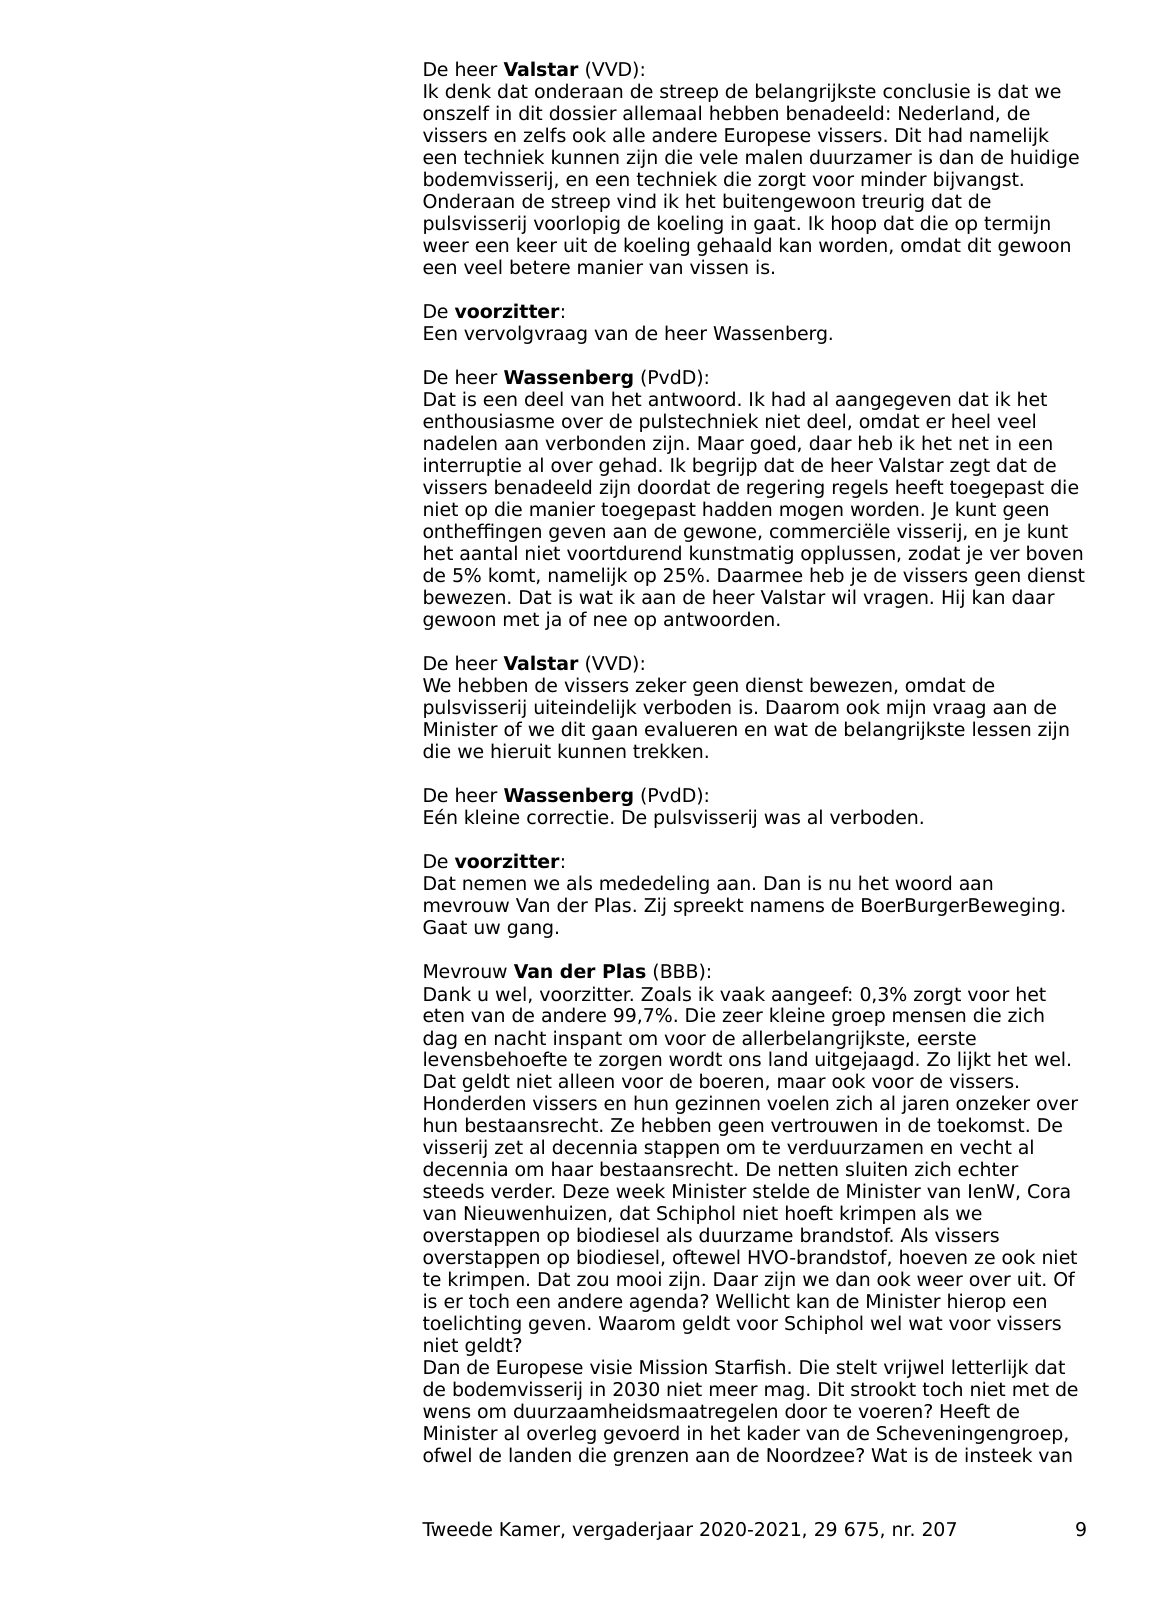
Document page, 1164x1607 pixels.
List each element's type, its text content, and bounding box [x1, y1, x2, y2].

text Een vervolgvraag van de heer Wassenberg. [422, 323, 1087, 345]
text De heer Valstar (VVD): [422, 653, 1087, 675]
text De heer Valstar (VVD): [422, 59, 1087, 81]
text We hebben de vissers zeker geen dienst bewezen, omdat de pulsvisserij uiteindelijk verboden is. Daarom ook mijn vraag aan de Minister of we dit gaan evalueren en wat de belangrijkste lessen zijn die we hieruit kunnen trekken. [422, 675, 1087, 763]
text Dan de Europese visie Mission Starfish. Die stelt vrijwel letterlijk dat de bodemvisserij in 2030 niet meer mag. Dit strookt toch niet met de wens om duurzaamheidsmaatregelen door te voeren? Heeft de Minister al overleg gevoerd in het kader van de Scheveningengroep, ofwel de landen die grenzen aan de Noordzee? Wat is de insteek van [422, 1357, 1087, 1467]
text Dank u wel, voorzitter. Zoals ik vaak aangeef: 0,3% zorgt voor het eten van de andere 99,7%. Die zeer kleine groep mensen die zich dag en nacht inspant om voor de allerbelangrijkste, eerste levensbehoefte te zorgen wordt ons land uitgejaagd. Zo lijkt het wel. Dat geldt niet alleen voor de boeren, maar ook voor de vissers. Honderden vissers en hun gezinnen voelen zich al jaren onzeker over hun bestaansrecht. Ze hebben geen vertrouwen in de toekomst. De visserij zet al decennia stappen om te verduurzamen en vecht al decennia om haar bestaansrecht. De netten sluiten zich echter steeds verder. Deze week Minister stelde de Minister van IenW, Cora van Nieuwenhuizen, dat Schiphol niet hoeft krimpen als we overstappen op biodiesel als duurzame brandstof. Als vissers overstappen op biodiesel, oftewel HVO-brandstof, hoeven ze ook niet te krimpen. Dat zou mooi zijn. Daar zijn we dan ook weer over uit. Of is er toch een andere agenda? Wellicht kan de Minister hierop een toelichting geven. Waarom geldt voor Schiphol wel wat voor vissers niet geldt? [422, 983, 1087, 1357]
text De voorzitter: [422, 851, 1087, 873]
text Dat is een deel van het antwoord. Ik had al aangegeven dat ik het enthousiasme over de pulstechniek niet deel, omdat er heel veel nadelen aan verbonden zijn. Maar goed, daar heb ik het net in een interruptie al over gehad. Ik begrijp dat de heer Valstar zegt dat de vissers benadeeld zijn doordat de regering regels heeft toegepast die niet op die manier toegepast hadden mogen worden. Je kunt geen ontheffingen geven aan de gewone, commerciële visserij, en je kunt het aantal niet voortdurend kunstmatig opplussen, zodat je ver boven de 5% komt, namelijk op 25%. Daarmee heb je de vissers geen dienst bewezen. Dat is wat ik aan de heer Valstar wil vragen. Hij kan daar gewoon met ja of nee op antwoorden. [422, 389, 1087, 631]
text Ik denk dat onderaan de streep de belangrijkste conclusie is dat we onszelf in dit dossier allemaal hebben benadeeld: Nederland, de vissers en zelfs ook alle andere Europese vissers. Dit had namelijk een techniek kunnen zijn die vele malen duurzamer is dan de huidige bodemvisserij, en een techniek die zorgt voor minder bijvangst. Onderaan de streep vind ik het buitengewoon treurig dat de pulsvisserij voorlopig de koeling in gaat. Ik hoop dat die op termijn weer een keer uit de koeling gehaald kan worden, omdat dit gewoon een veel betere manier van vissen is. [422, 81, 1087, 279]
text Eén kleine correctie. De pulsvisserij was al verboden. [422, 807, 1087, 829]
text Dat nemen we als mededeling aan. Dan is nu het woord aan mevrouw Van der Plas. Zij spreekt namens de BoerBurgerBeweging. Gaat uw gang. [422, 873, 1087, 939]
text De heer Wassenberg (PvdD): [422, 367, 1087, 389]
text De heer Wassenberg (PvdD): [422, 785, 1087, 807]
text Mevrouw Van der Plas (BBB): [422, 961, 1087, 983]
text De voorzitter: [422, 301, 1087, 323]
